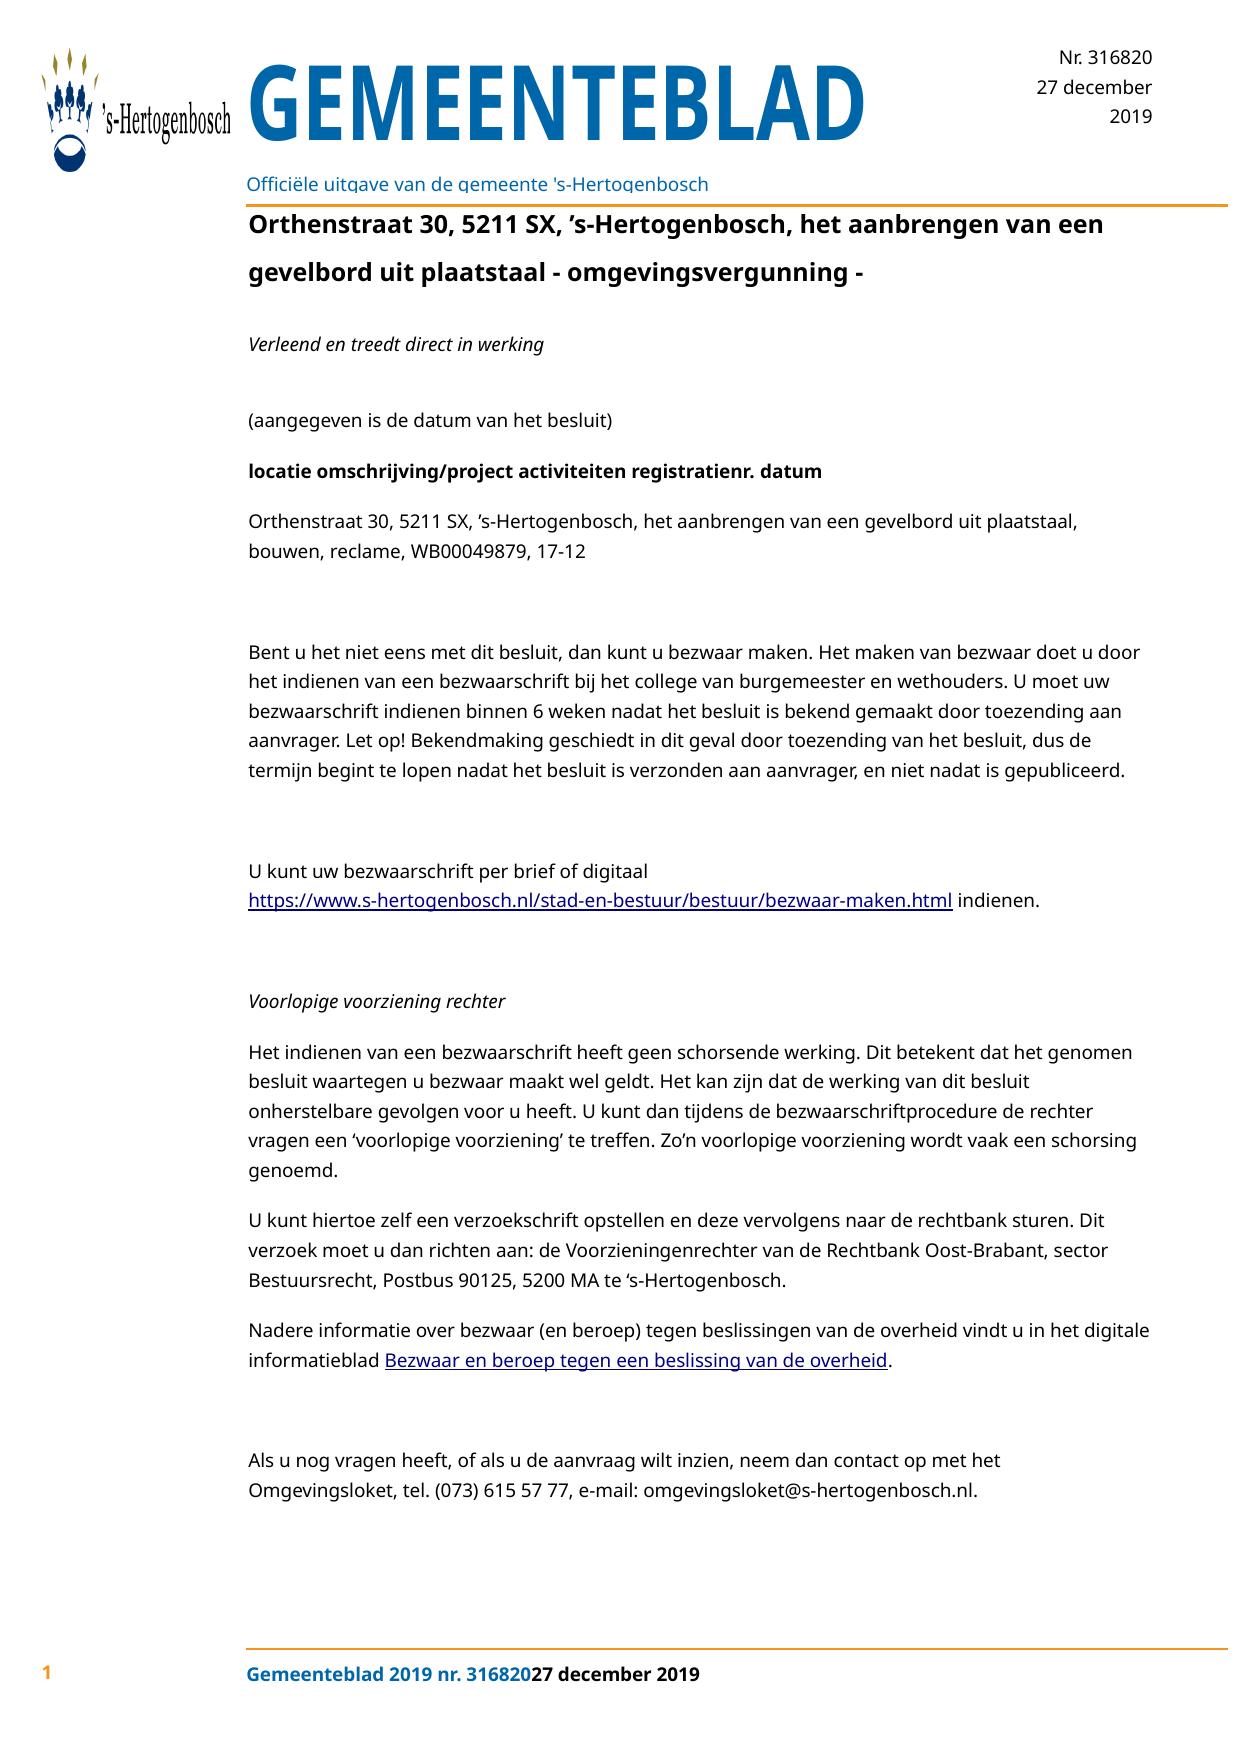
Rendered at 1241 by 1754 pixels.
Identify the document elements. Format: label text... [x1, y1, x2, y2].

text Het indienen van een bezwaarschrift heeft geen schorsende werking. Dit betekent dat het genomen besluit waartegen u bezwaar maakt wel geldt. Het kan zijn dat de werking van dit besluit onherstelbare gevolgen voor u heeft. U kunt dan tijdens de bezwaarschriftprocedure de rechter vragen een ‘voorlopige voorziening’ te treffen. Zo’n voorlopige voorziening wordt vaak een schorsing genoemd. [248, 1039, 1152, 1183]
text Voorlopige voorziening rechter [248, 988, 1152, 1014]
text U kunt hiertoe zelf een verzoekschrift opstellen en deze vervolgens naar de rechtbank sturen. Dit verzoek moet u dan richten aan: de Voorzieningenrechter van de Rechtbank Oost-Brabant, sector Bestuursrecht, Postbus 90125, 5200 MA te ‘s-Hertogenbosch. [248, 1208, 1152, 1292]
text locatie omschrijving/project activiteiten registratienr. datum [248, 458, 1152, 484]
picture [41, 47, 231, 172]
text U kunt uw bezwaarschrift per brief of digitaal https://www.s-hertogenbosch.nl/stad-en-bestuur/bestuur/bezwaar-maken.html indienen. [248, 858, 1152, 913]
text Orthenstraat 30, 5211 SX, ’s-Hertogenbosch, het aanbrengen van een gevelbord uit plaatstaal, bouwen, reclame, WB00049879, 17-12 [248, 508, 1152, 564]
text Orthenstraat 30, 5211 SX, ’s-Hertogenbosch, het aanbrengen van een gevelbord uit plaatstaal - omgevingsvergunning - [248, 207, 1152, 288]
text Als u nog vragen heeft, of als u de aanvraag wilt inzien, neem dan contact op met het Omgevingsloket, tel. (073) 615 57 77, e-mail: omgevingsloket@s-hertogenbosch.nl. [248, 1448, 1152, 1503]
text Bent u het niet eens met dit besluit, dan kunt u bezwaar maken. Het maken van bezwaar doet u door het indienen van een bezwaarschrift bij het college van burgemeester en wethouders. U moet uw bezwaarschrift indienen binnen 6 weken nadat het besluit is bekend gemaakt door toezending aan aanvrager. Let op! Bekendmaking geschiedt in dit geval door toezending van het besluit, dus de termijn begint te lopen nadat het besluit is verzonden aan aanvrager, en niet nadat is gepubliceerd. [248, 639, 1152, 783]
text (aangegeven is de datum van het besluit) [248, 408, 1152, 433]
text Nadere informatie over bezwaar (en beroep) tegen beslissingen van de overheid vindt u in het digitale informatieblad Bezwaar en beroep tegen een beslissing van de overheid. [248, 1317, 1152, 1372]
text Verleend en treedt direct in werking [248, 331, 1152, 357]
